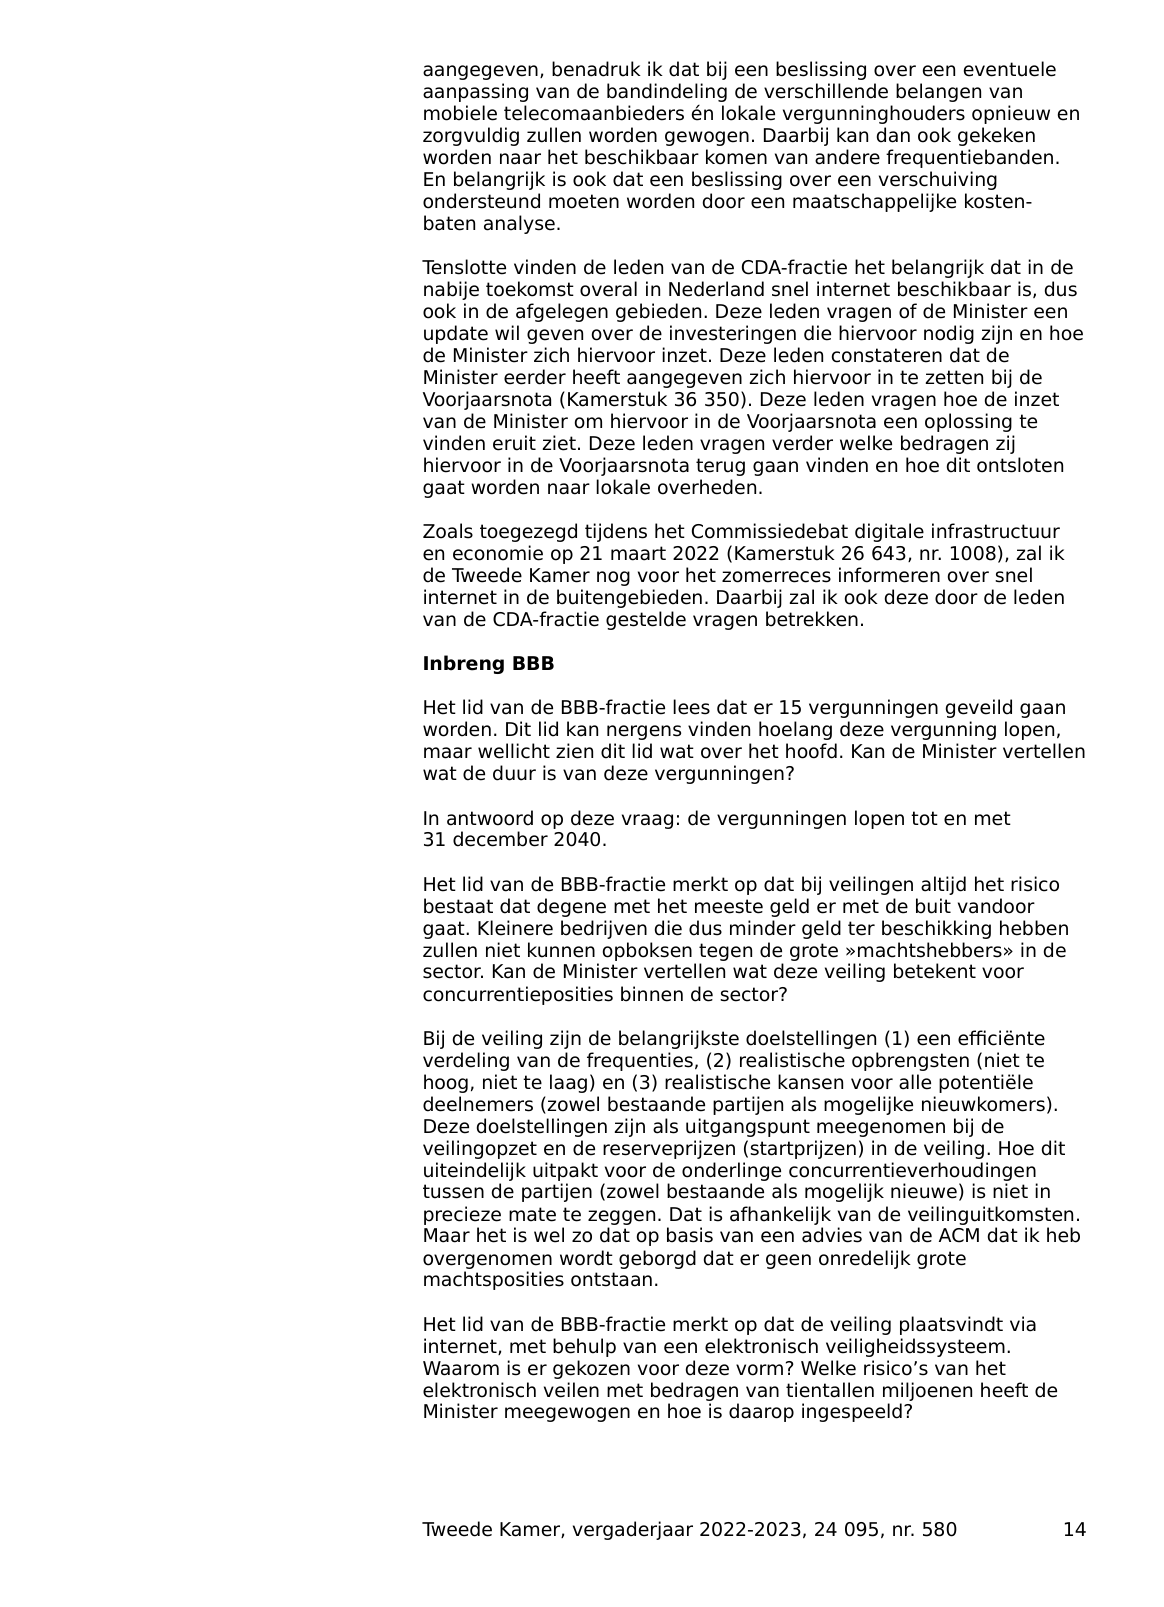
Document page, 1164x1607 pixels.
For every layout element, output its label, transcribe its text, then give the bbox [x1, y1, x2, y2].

text Het lid van de BBB-fractie lees dat er 15 vergunningen geveild gaan worden. Dit lid kan nergens vinden hoelang deze vergunning lopen, maar wellicht zien dit lid wat over het hoofd. Kan de Minister vertellen wat de duur is van deze vergunningen? [422, 697, 1087, 785]
text In antwoord op deze vraag: de vergunningen lopen tot en met 31 december 2040. [422, 807, 1087, 851]
text Het lid van de BBB-fractie merkt op dat bij veilingen altijd het risico bestaat dat degene met het meeste geld er met de buit vandoor gaat. Kleinere bedrijven die dus minder geld ter beschikking hebben zullen niet kunnen opboksen tegen de grote »machtshebbers» in de sector. Kan de Minister vertellen wat deze veiling betekent voor concurrentieposities binnen de sector? [422, 873, 1087, 1005]
subtitle Inbreng BBB [422, 653, 1087, 675]
text aangegeven, benadruk ik dat bij een beslissing over een eventuele aanpassing van de bandindeling de verschillende belangen van mobiele telecomaanbieders én lokale vergunninghouders opnieuw en zorgvuldig zullen worden gewogen. Daarbij kan dan ook gekeken worden naar het beschikbaar komen van andere frequentiebanden. En belangrijk is ook dat een beslissing over een verschuiving ondersteund moeten worden door een maatschappelijke kosten-baten analyse. [422, 59, 1087, 235]
text Het lid van de BBB-fractie merkt op dat de veiling plaatsvindt via internet, met behulp van een elektronisch veiligheidssysteem. Waarom is er gekozen voor deze vorm? Welke risico’s van het elektronisch veilen met bedragen van tientallen miljoenen heeft de Minister meegewogen en hoe is daarop ingespeeld? [422, 1313, 1087, 1423]
text Zoals toegezegd tijdens het Commissiedebat digitale infrastructuur en economie op 21 maart 2022 (Kamerstuk 26 643, nr. 1008), zal ik de Tweede Kamer nog voor het zomerreces informeren over snel internet in de buitengebieden. Daarbij zal ik ook deze door de leden van de CDA-fractie gestelde vragen betrekken. [422, 521, 1087, 631]
text Bij de veiling zijn de belangrijkste doelstellingen (1) een efficiënte verdeling van de frequenties, (2) realistische opbrengsten (niet te hoog, niet te laag) en (3) realistische kansen voor alle potentiële deelnemers (zowel bestaande partijen als mogelijke nieuwkomers). Deze doelstellingen zijn als uitgangspunt meegenomen bij de veilingopzet en de reserveprijzen (startprijzen) in de veiling. Hoe dit uiteindelijk uitpakt voor de onderlinge concurrentieverhoudingen tussen de partijen (zowel bestaande als mogelijk nieuwe) is niet in precieze mate te zeggen. Dat is afhankelijk van de veilinguitkomsten. Maar het is wel zo dat op basis van een advies van de ACM dat ik heb overgenomen wordt geborgd dat er geen onredelijk grote machtsposities ontstaan. [422, 1028, 1087, 1291]
text Tenslotte vinden de leden van de CDA-fractie het belangrijk dat in de nabije toekomst overal in Nederland snel internet beschikbaar is, dus ook in de afgelegen gebieden. Deze leden vragen of de Minister een update wil geven over de investeringen die hiervoor nodig zijn en hoe de Minister zich hiervoor inzet. Deze leden constateren dat de Minister eerder heeft aangegeven zich hiervoor in te zetten bij de Voorjaarsnota (Kamerstuk 36 350). Deze leden vragen hoe de inzet van de Minister om hiervoor in de Voorjaarsnota een oplossing te vinden eruit ziet. Deze leden vragen verder welke bedragen zij hiervoor in de Voorjaarsnota terug gaan vinden en hoe dit ontsloten gaat worden naar lokale overheden. [422, 257, 1087, 499]
